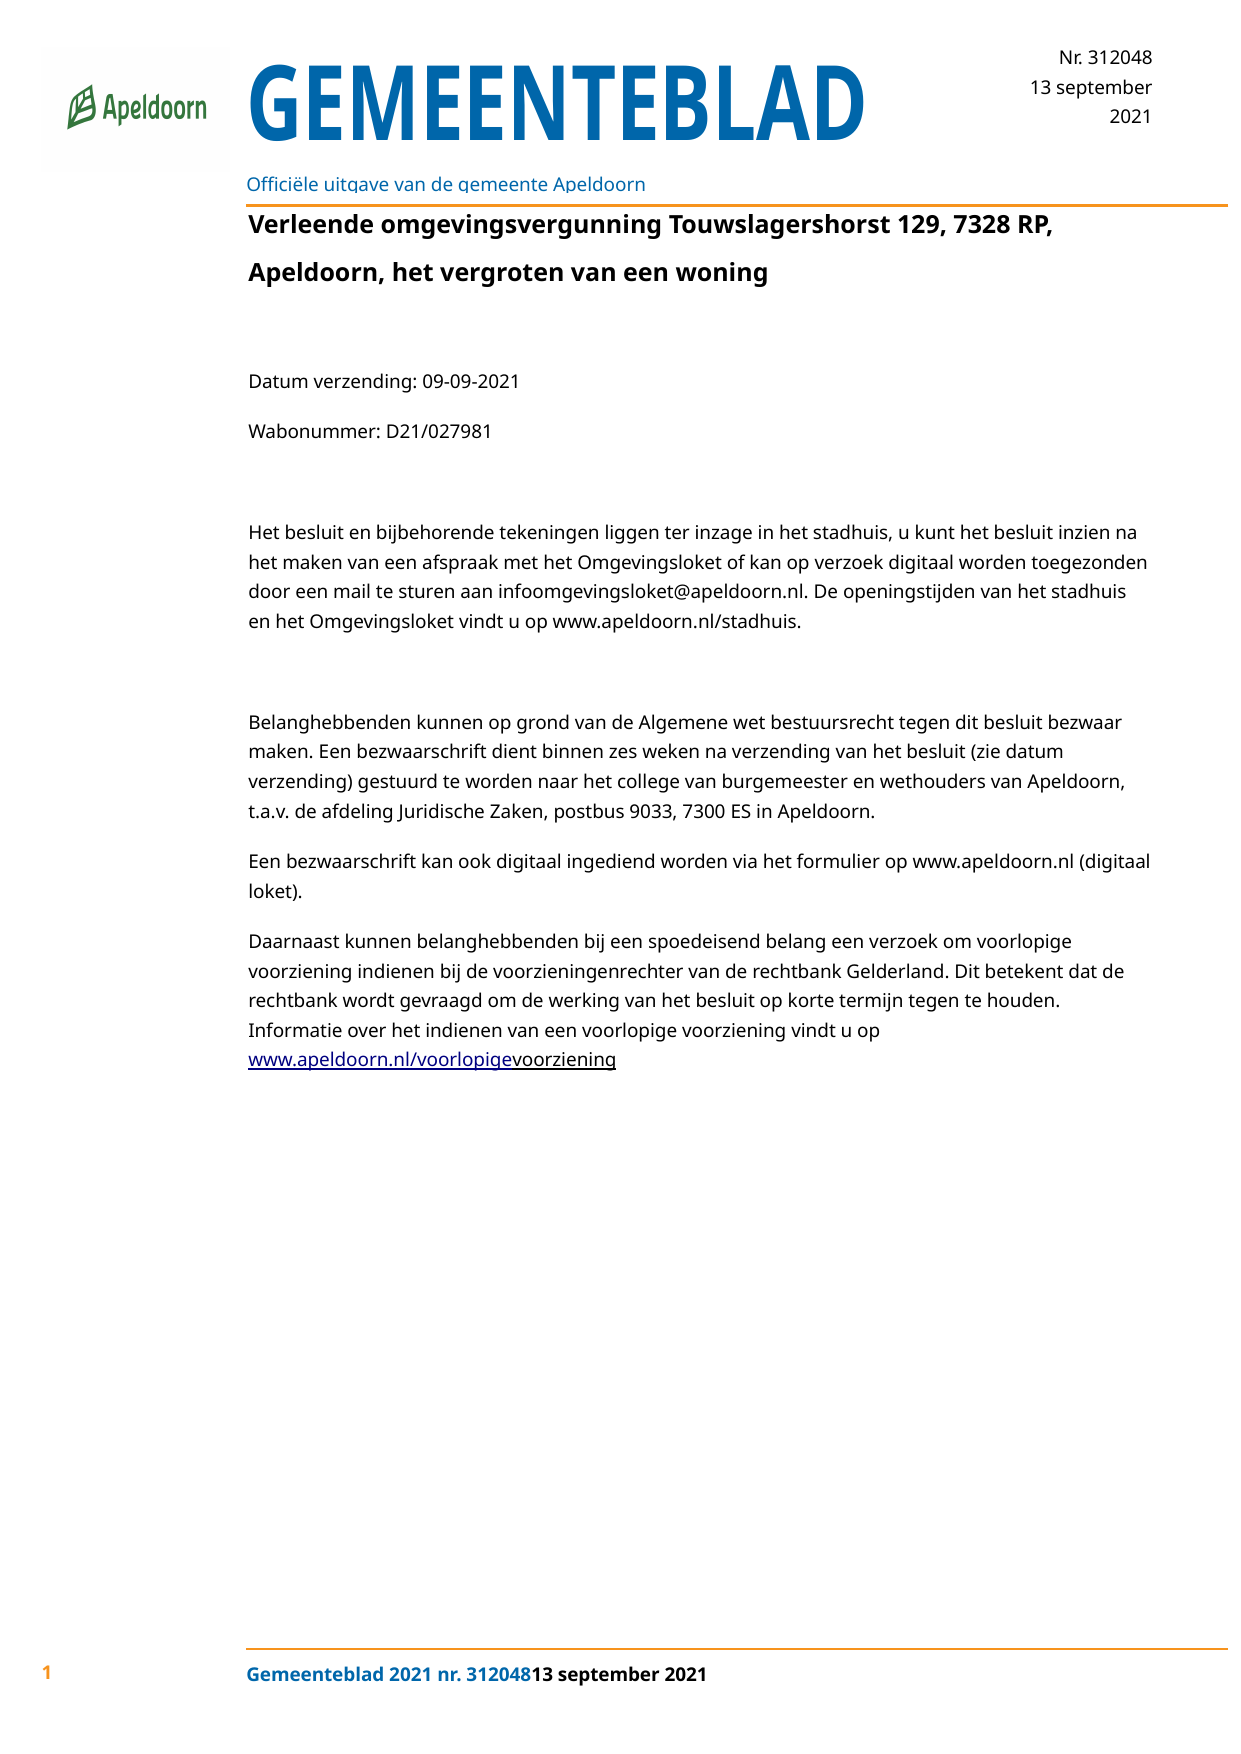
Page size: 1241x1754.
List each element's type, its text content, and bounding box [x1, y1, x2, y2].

text Wabonummer: D21/027981 [248, 419, 1152, 444]
text Datum verzending: 09-09-2021 [248, 368, 1152, 394]
text Het besluit en bijbehorende tekeningen liggen ter inzage in het stadhuis, u kunt het besluit inzien na het maken van een afspraak met het Omgevingsloket of kan op verzoek digitaal worden toegezonden door een mail te sturen aan infoomgevingsloket@apeldoorn.nl. De openingstijden van het stadhuis en het Omgevingsloket vindt u op www.apeldoorn.nl/stadhuis. [248, 519, 1152, 634]
text Belanghebbenden kunnen op grond van de Algemene wet bestuursrecht tegen dit besluit bezwaar maken. Een bezwaarschrift dient binnen zes weken na verzending van het besluit (zie datum verzending) gestuurd te worden naar het college van burgemeester en wethouders van Apeldoorn, t.a.v. de afdeling Juridische Zaken, postbus 9033, 7300 ES in Apeldoorn. [248, 709, 1152, 824]
text Verleende omgevingsvergunning Touwslagershorst 129, 7328 RP, Apeldoorn, het vergroten van een woning [248, 207, 1152, 288]
text Daarnaast kunnen belanghebbenden bij een spoedeisend belang een verzoek om voorlopige voorziening indienen bij de voorzieningenrechter van de rechtbank Gelderland. Dit betekent dat de rechtbank wordt gevraagd om de werking van het besluit op korte termijn tegen te houden. Informatie over het indienen van een voorlopige voorziening vindt u op www.apeldoorn.nl/voorlopigevoorziening [248, 928, 1152, 1072]
text Een bezwaarschrift kan ook digitaal ingediend worden via het formulier op www.apeldoorn.nl (digitaal loket). [248, 848, 1152, 904]
picture [41, 47, 231, 172]
